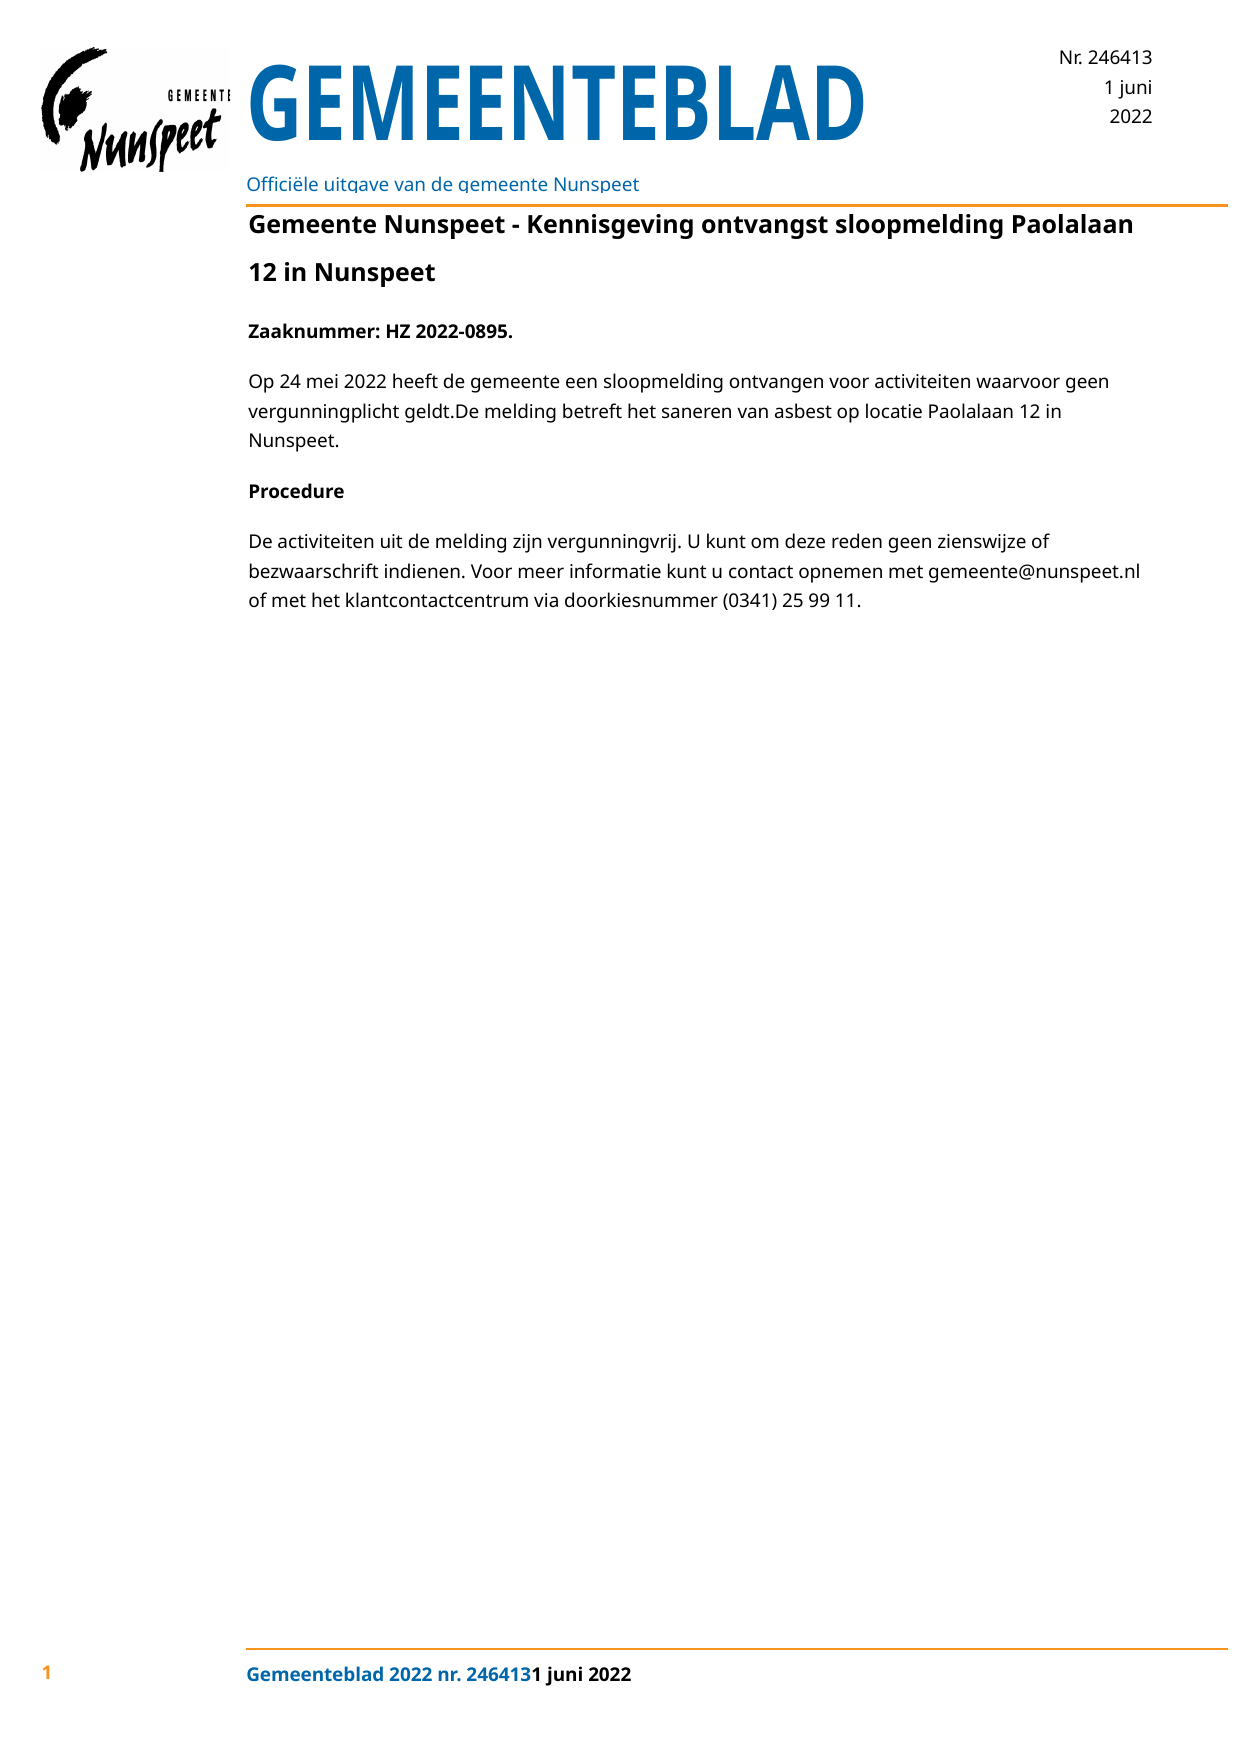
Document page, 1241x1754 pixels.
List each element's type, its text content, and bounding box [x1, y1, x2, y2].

text Procedure [248, 478, 1152, 504]
picture [41, 47, 231, 172]
text De activiteiten uit de melding zijn vergunningvrij. U kunt om deze reden geen zienswijze of bezwaarschrift indienen. Voor meer informatie kunt u contact opnemen met gemeente@nunspeet.nl of met het klantcontactcentrum via doorkiesnummer (0341) 25 99 11. [248, 528, 1152, 613]
text Op 24 mei 2022 heeft de gemeente een sloopmelding ontvangen voor activiteiten waarvoor geen vergunningplicht geldt.De melding betreft het saneren van asbest op locatie Paolalaan 12 in Nunspeet. [248, 368, 1152, 453]
text Zaaknummer: HZ 2022-0895. [248, 318, 1152, 344]
text Gemeente Nunspeet - Kennisgeving ontvangst sloopmelding Paolalaan 12 in Nunspeet [248, 207, 1152, 288]
